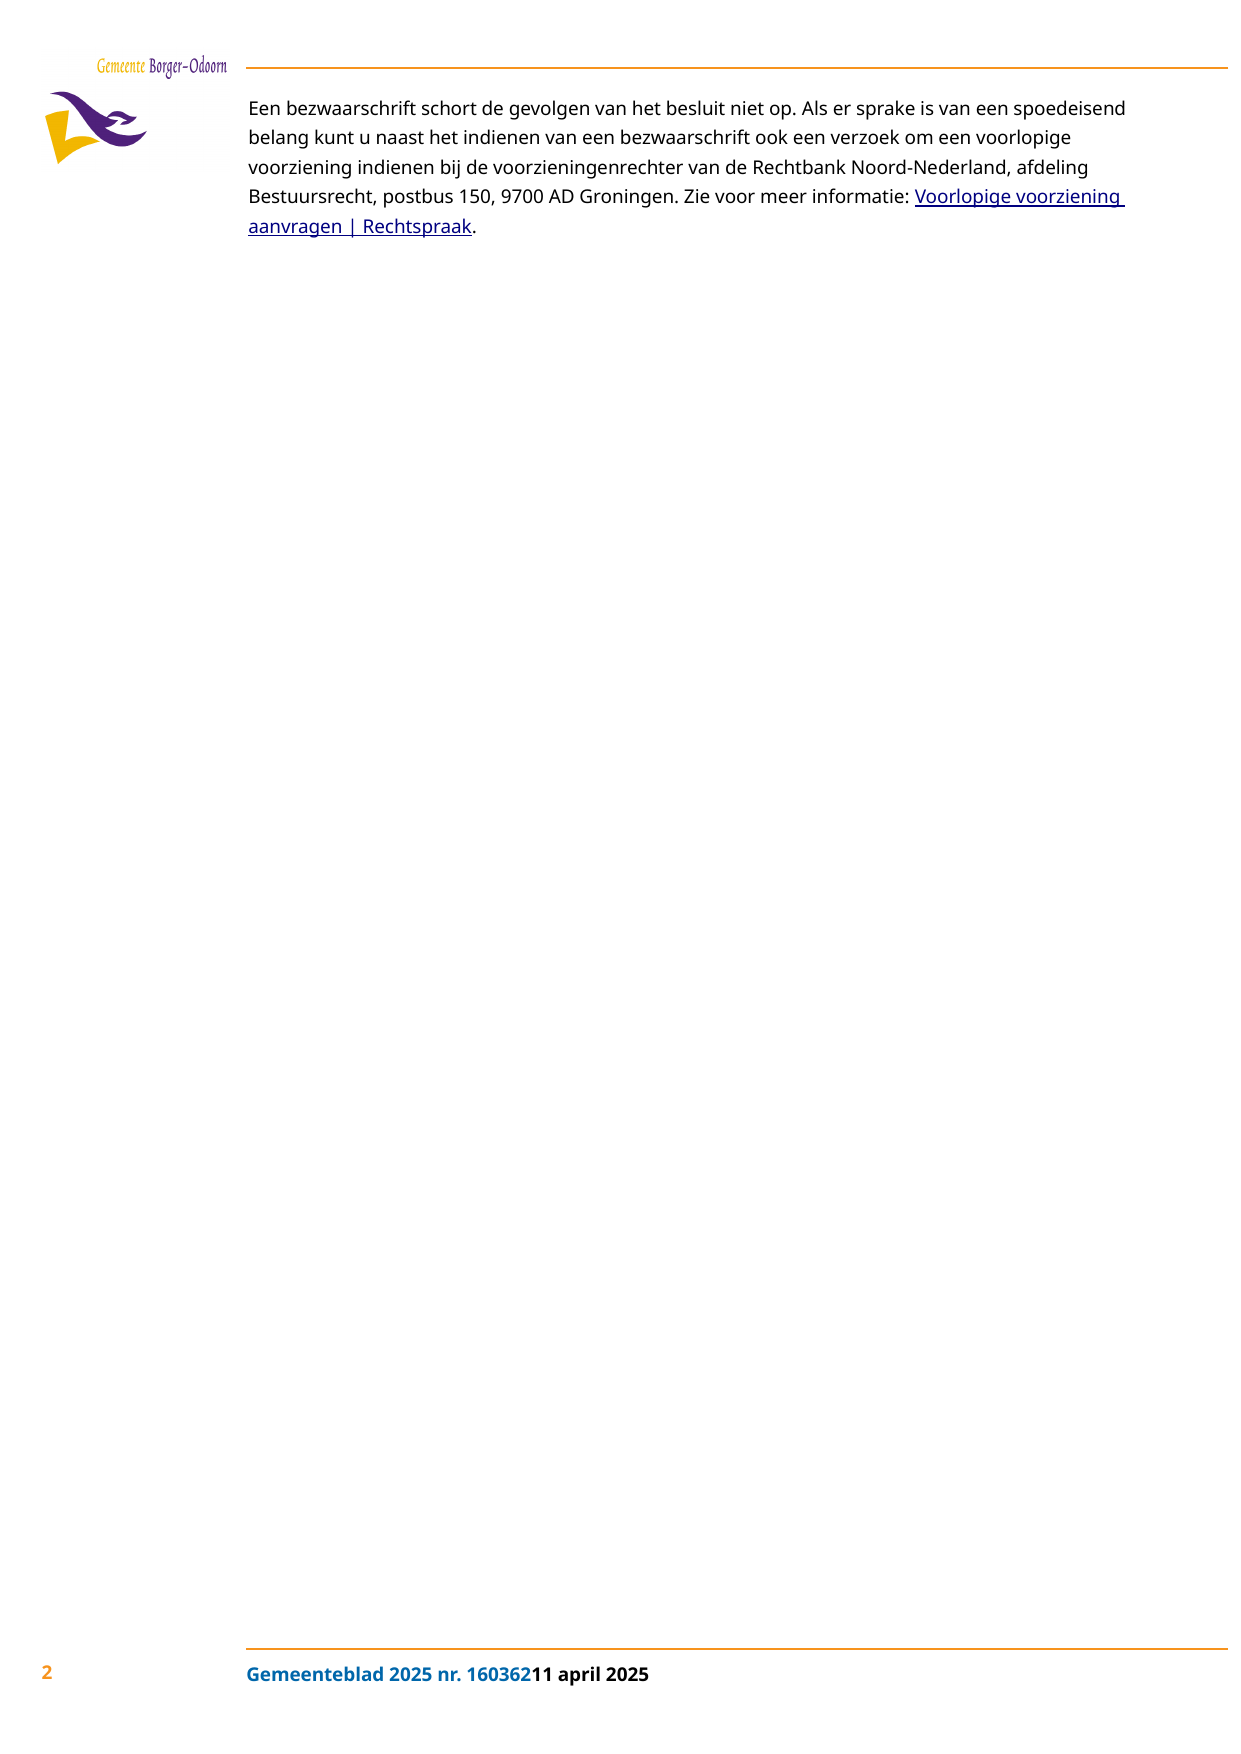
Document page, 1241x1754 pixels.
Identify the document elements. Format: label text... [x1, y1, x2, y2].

picture [41, 47, 231, 172]
text Een bezwaarschrift schort de gevolgen van het besluit niet op. Als er sprake is van een spoedeisend belang kunt u naast het indienen van een bezwaarschrift ook een verzoek om een voorlopige voorziening indienen bij de voorzieningenrechter van de Rechtbank Noord-Nederland, afdeling Bestuursrecht, postbus 150, 9700 AD Groningen. Zie voor meer informatie: Voorlopige voorziening aanvragen | Rechtspraak. [248, 95, 1152, 239]
